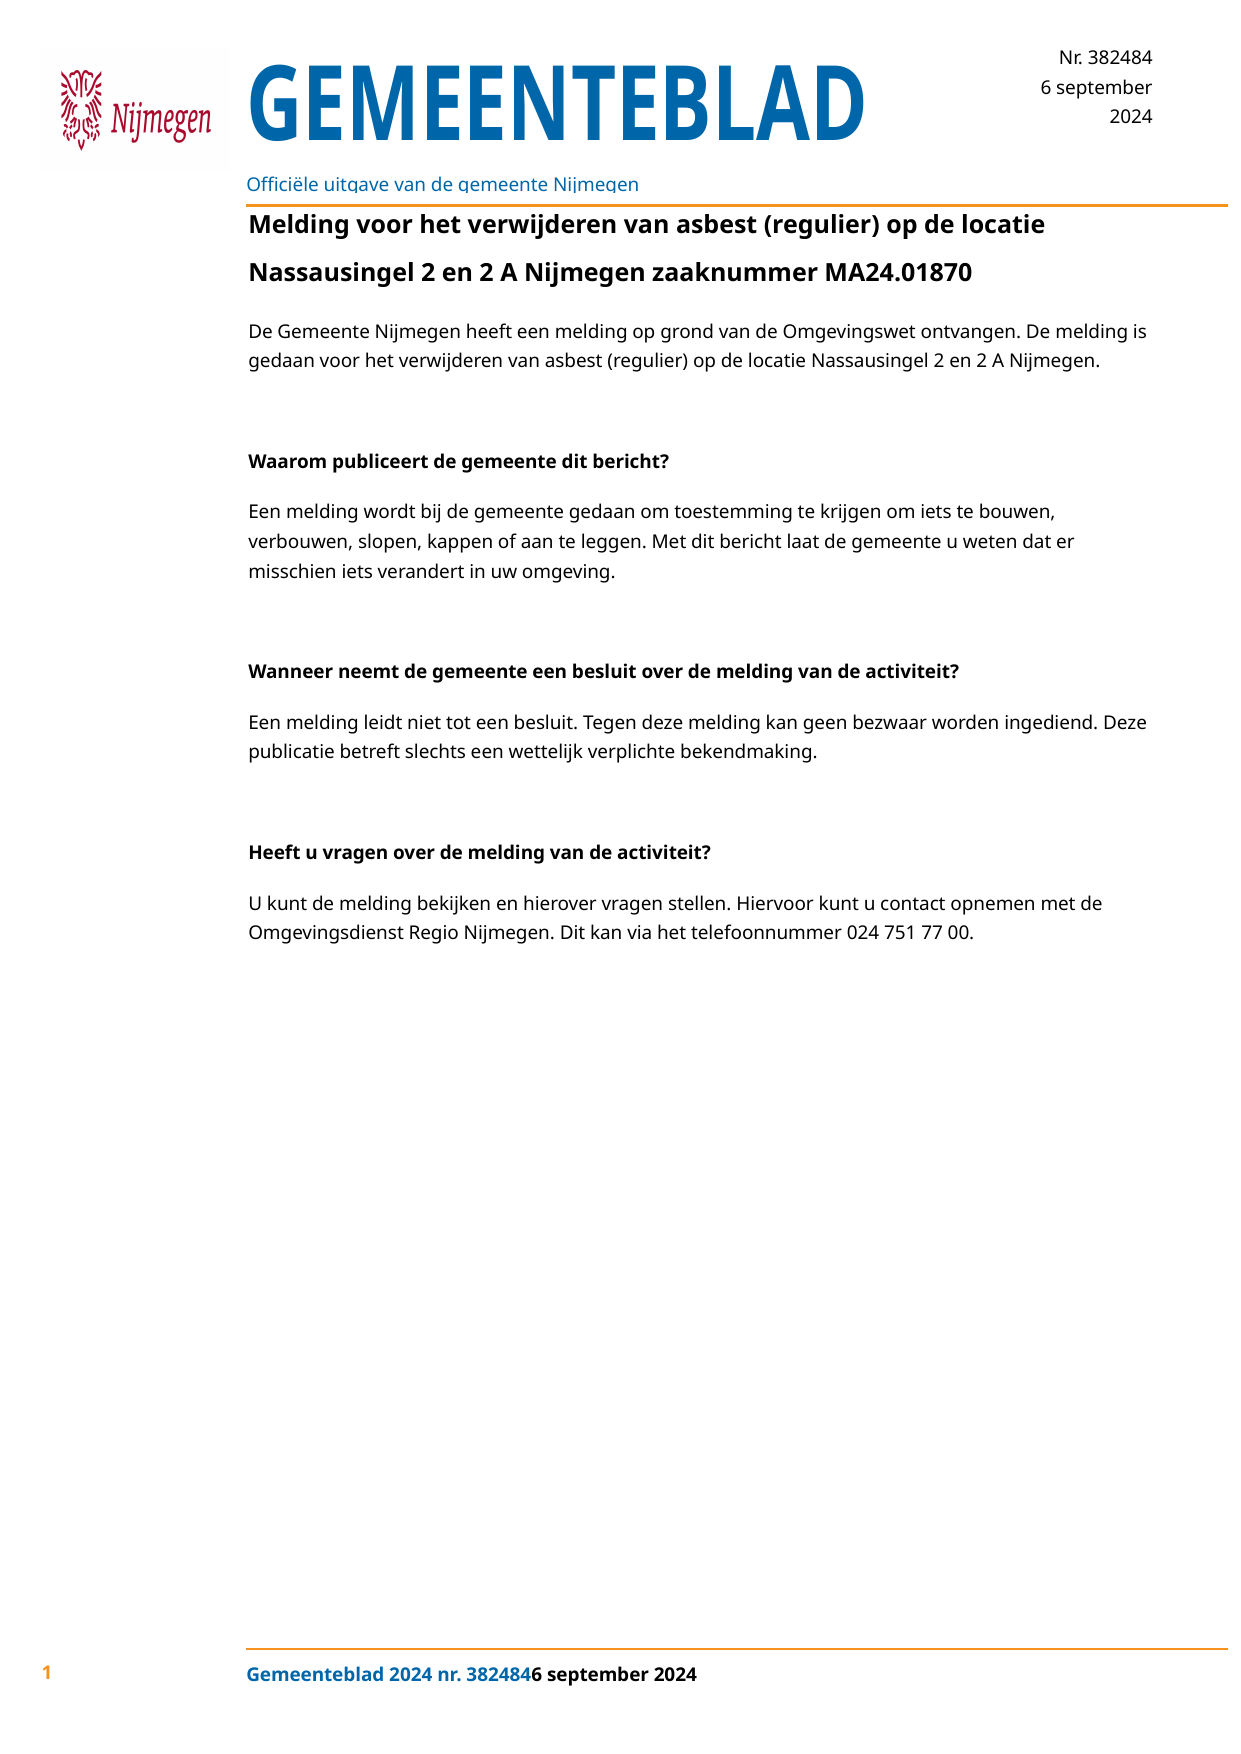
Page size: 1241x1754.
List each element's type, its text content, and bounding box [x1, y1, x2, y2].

text Waarom publiceert de gemeente dit bericht? [248, 448, 1152, 474]
text De Gemeente Nijmegen heeft een melding op grond van de Omgevingswet ontvangen. De melding is gedaan voor het verwijderen van asbest (regulier) op de locatie Nassausingel 2 en 2 A Nijmegen. [248, 318, 1152, 373]
text Een melding leidt niet tot een besluit. Tegen deze melding kan geen bezwaar worden ingediend. Deze publicatie betreft slechts een wettelijk verplichte bekendmaking. [248, 709, 1152, 764]
text Een melding wordt bij de gemeente gedaan om toestemming te krijgen om iets te bouwen, verbouwen, slopen, kappen of aan te leggen. Met dit bericht laat de gemeente u weten dat er misschien iets verandert in uw omgeving. [248, 499, 1152, 584]
text U kunt de melding bekijken en hierover vragen stellen. Hiervoor kunt u contact opnemen met de Omgevingsdienst Regio Nijmegen. Dit kan via het telefoonnummer 024 751 77 00. [248, 890, 1152, 945]
picture [41, 47, 231, 172]
text Heeft u vragen over de melding van de activiteit? [248, 839, 1152, 865]
text Wanneer neemt de gemeente een besluit over de melding van de activiteit? [248, 659, 1152, 684]
text Melding voor het verwijderen van asbest (regulier) op de locatie Nassausingel 2 en 2 A Nijmegen zaaknummer MA24.01870 [248, 207, 1152, 288]
